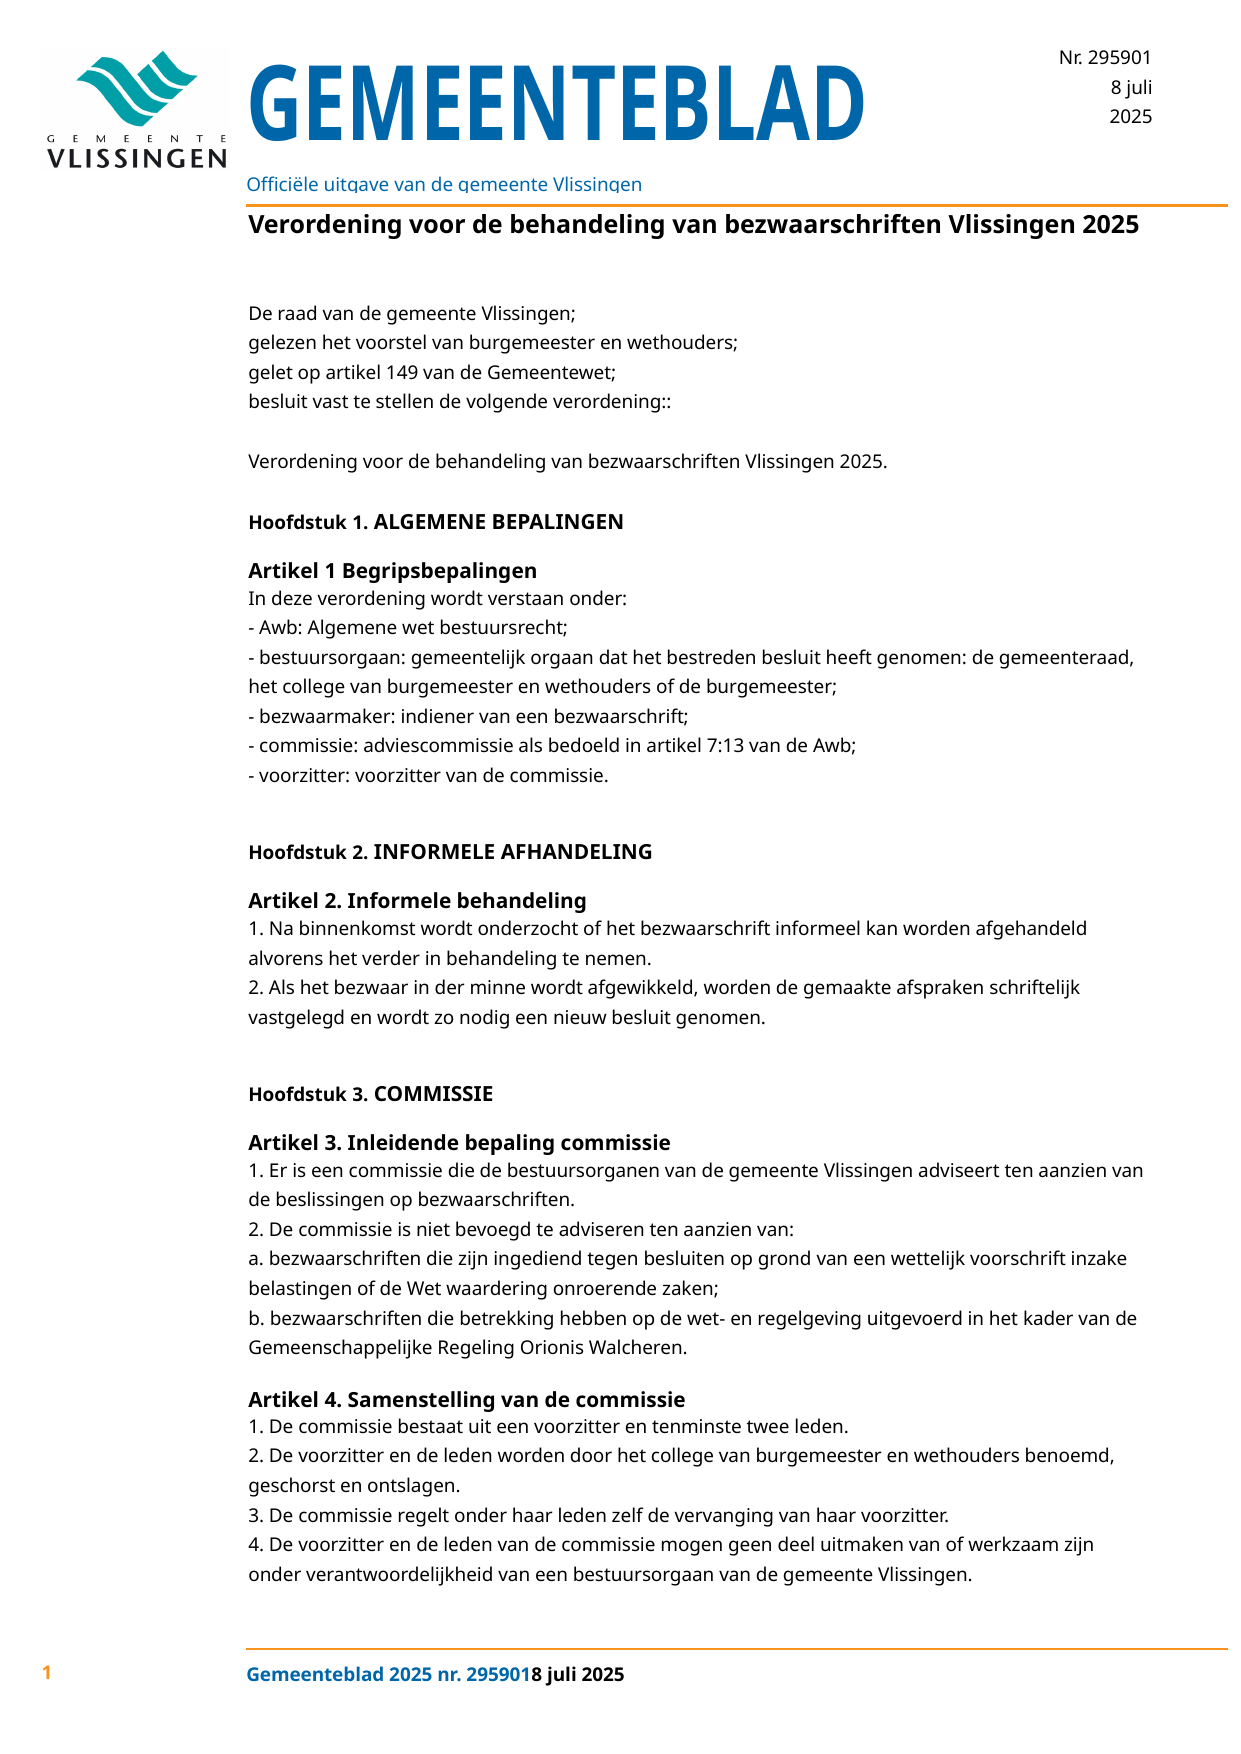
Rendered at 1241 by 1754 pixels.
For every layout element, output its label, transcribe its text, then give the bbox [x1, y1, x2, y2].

text 1. Er is een commissie die de bestuursorganen van de gemeente Vlissingen adviseert ten aanzien van de beslissingen op bezwaarschriften. [248, 1157, 1152, 1212]
text 2. De voorzitter en de leden worden door het college van burgemeester en wethouders benoemd, geschorst en ontslagen. [248, 1443, 1152, 1498]
text Artikel 1 Begripsbepalingen [248, 556, 1152, 585]
text Hoofdstuk 2. INFORMELE AFHANDELING [248, 837, 1152, 866]
text Hoofdstuk 3. COMMISSIE [248, 1079, 1152, 1107]
text besluit vast te stellen de volgende verordening:: [248, 389, 1152, 414]
text 2. Als het bezwaar in der minne wordt afgewikkeld, worden de gemaakte afspraken schriftelijk vastgelegd en wordt zo nodig een nieuw besluit genomen. [248, 974, 1152, 1029]
text Artikel 4. Samenstelling van de commissie [248, 1385, 1152, 1413]
text Artikel 3. Inleidende bepaling commissie [248, 1128, 1152, 1157]
text a. bezwaarschriften die zijn ingediend tegen besluiten op grond van een wettelijk voorschrift inzake belastingen of de Wet waardering onroerende zaken; [248, 1246, 1152, 1301]
text 2. De commissie is niet bevoegd te adviseren ten aanzien van: [248, 1216, 1152, 1242]
text b. bezwaarschriften die betrekking hebben op de wet- en regelgeving uitgevoerd in het kader van de Gemeenschappelijke Regeling Orionis Walcheren. [248, 1305, 1152, 1360]
text 1. De commissie bestaat uit een voorzitter en tenminste twee leden. [248, 1413, 1152, 1439]
text gelet op artikel 149 van de Gemeentewet; [248, 359, 1152, 385]
text De raad van de gemeente Vlissingen; [248, 300, 1152, 326]
text Verordening voor de behandeling van bezwaarschriften Vlissingen 2025. [248, 448, 1152, 473]
text - Awb: Algemene wet bestuursrecht; [248, 614, 1152, 640]
picture [41, 47, 231, 172]
text In deze verordening wordt verstaan onder: [248, 585, 1152, 610]
text Artikel 2. Informele behandeling [248, 887, 1152, 915]
text 1. Na binnenkomst wordt onderzocht of het bezwaarschrift informeel kan worden afgehandeld alvorens het verder in behandeling te nemen. [248, 915, 1152, 970]
text Hoofdstuk 1. ALGEMENE BEPALINGEN [248, 507, 1152, 535]
text 4. De voorzitter en de leden van de commissie mogen geen deel uitmaken van of werkzaam zijn onder verantwoordelijkheid van een bestuursorgaan van de gemeente Vlissingen. [248, 1531, 1152, 1587]
text 3. De commissie regelt onder haar leden zelf de vervanging van haar voorzitter. [248, 1502, 1152, 1528]
text Verordening voor de behandeling van bezwaarschriften Vlissingen 2025 [248, 207, 1152, 241]
text gelezen het voorstel van burgemeester en wethouders; [248, 329, 1152, 355]
text - commissie: adviescommissie als bedoeld in artikel 7:13 van de Awb; [248, 733, 1152, 758]
text - voorzitter: voorzitter van de commissie. [248, 762, 1152, 788]
text - bezwaarmaker: indiener van een bezwaarschrift; [248, 703, 1152, 729]
text - bestuursorgaan: gemeentelijk orgaan dat het bestreden besluit heeft genomen: de gemeenteraad, het college van burgemeester en wethouders of de burgemeester; [248, 644, 1152, 699]
